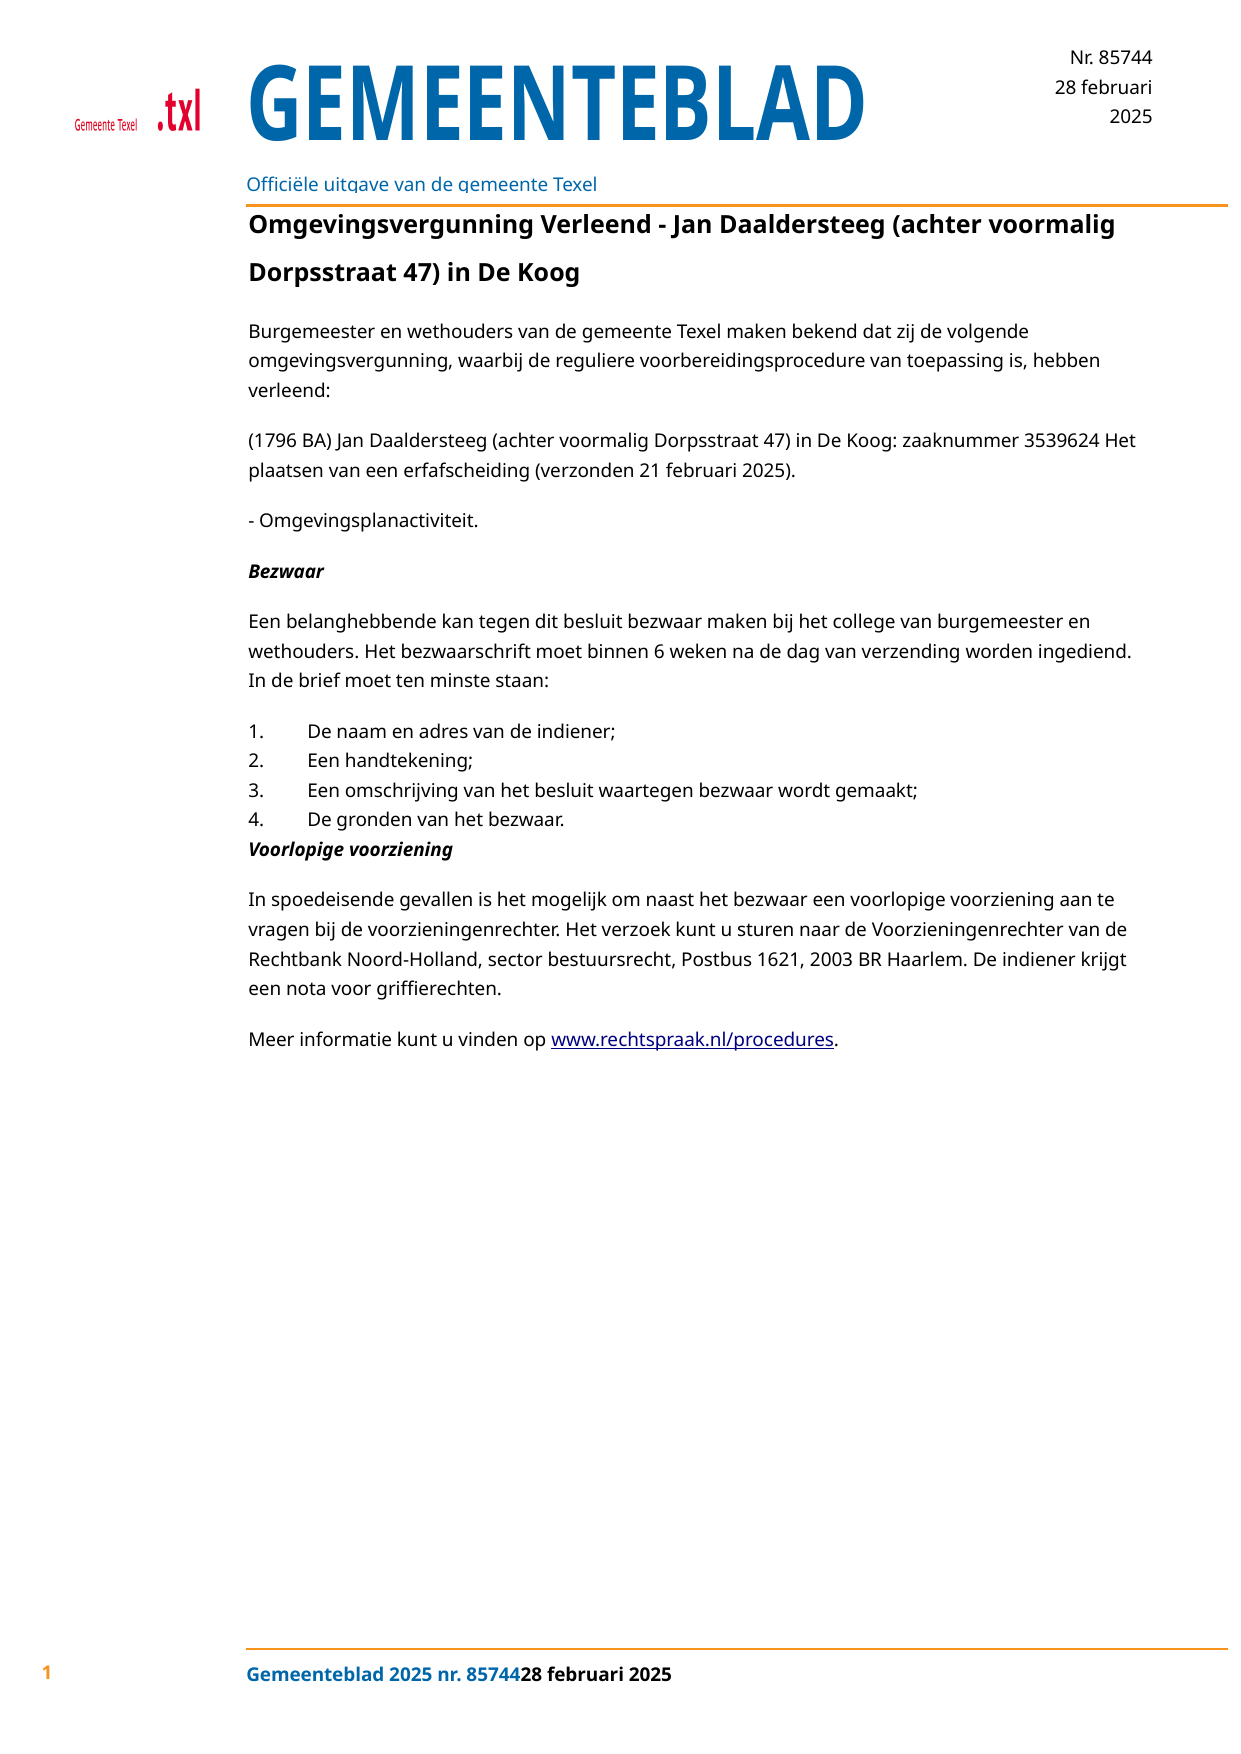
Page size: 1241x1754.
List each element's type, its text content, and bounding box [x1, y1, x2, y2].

picture [41, 47, 231, 172]
list Een omschrijving van het besluit waartegen bezwaar wordt gemaakt; [248, 777, 1152, 803]
list Een handtekening; [248, 747, 1152, 773]
list De naam en adres van de indiener; [248, 718, 1152, 744]
text Omgevingsvergunning Verleend - Jan Daaldersteeg (achter voormalig Dorpsstraat 47) in De Koog [248, 207, 1152, 288]
list De gronden van het bezwaar. [248, 807, 1152, 832]
text Bezwaar [248, 558, 1152, 584]
text Meer informatie kunt u vinden op www.rechtspraak.nl/procedures. [248, 1026, 1152, 1052]
text Burgemeester en wethouders van de gemeente Texel maken bekend dat zij de volgende omgevingsvergunning, waarbij de reguliere voorbereidingsprocedure van toepassing is, hebben verleend: [248, 318, 1152, 403]
text Een belanghebbende kan tegen dit besluit bezwaar maken bij het college van burgemeester en wethouders. Het bezwaarschrift moet binnen 6 weken na de dag van verzending worden ingediend. In de brief moet ten minste staan: [248, 608, 1152, 693]
text (1796 BA) Jan Daaldersteeg (achter voormalig Dorpsstraat 47) in De Koog: zaaknummer 3539624 Het plaatsen van een erfafscheiding (verzonden 21 februari 2025). [248, 427, 1152, 483]
text In spoedeisende gevallen is het mogelijk om naast het bezwaar een voorlopige voorziening aan te vragen bij de voorzieningenrechter. Het verzoek kunt u sturen naar de Voorzieningenrechter van de Rechtbank Noord-Holland, sector bestuursrecht, Postbus 1621, 2003 BR Haarlem. De indiener krijgt een nota voor griffierechten. [248, 887, 1152, 1001]
text - Omgevingsplanactiviteit. [248, 507, 1152, 533]
text Voorlopige voorziening [248, 836, 1152, 862]
